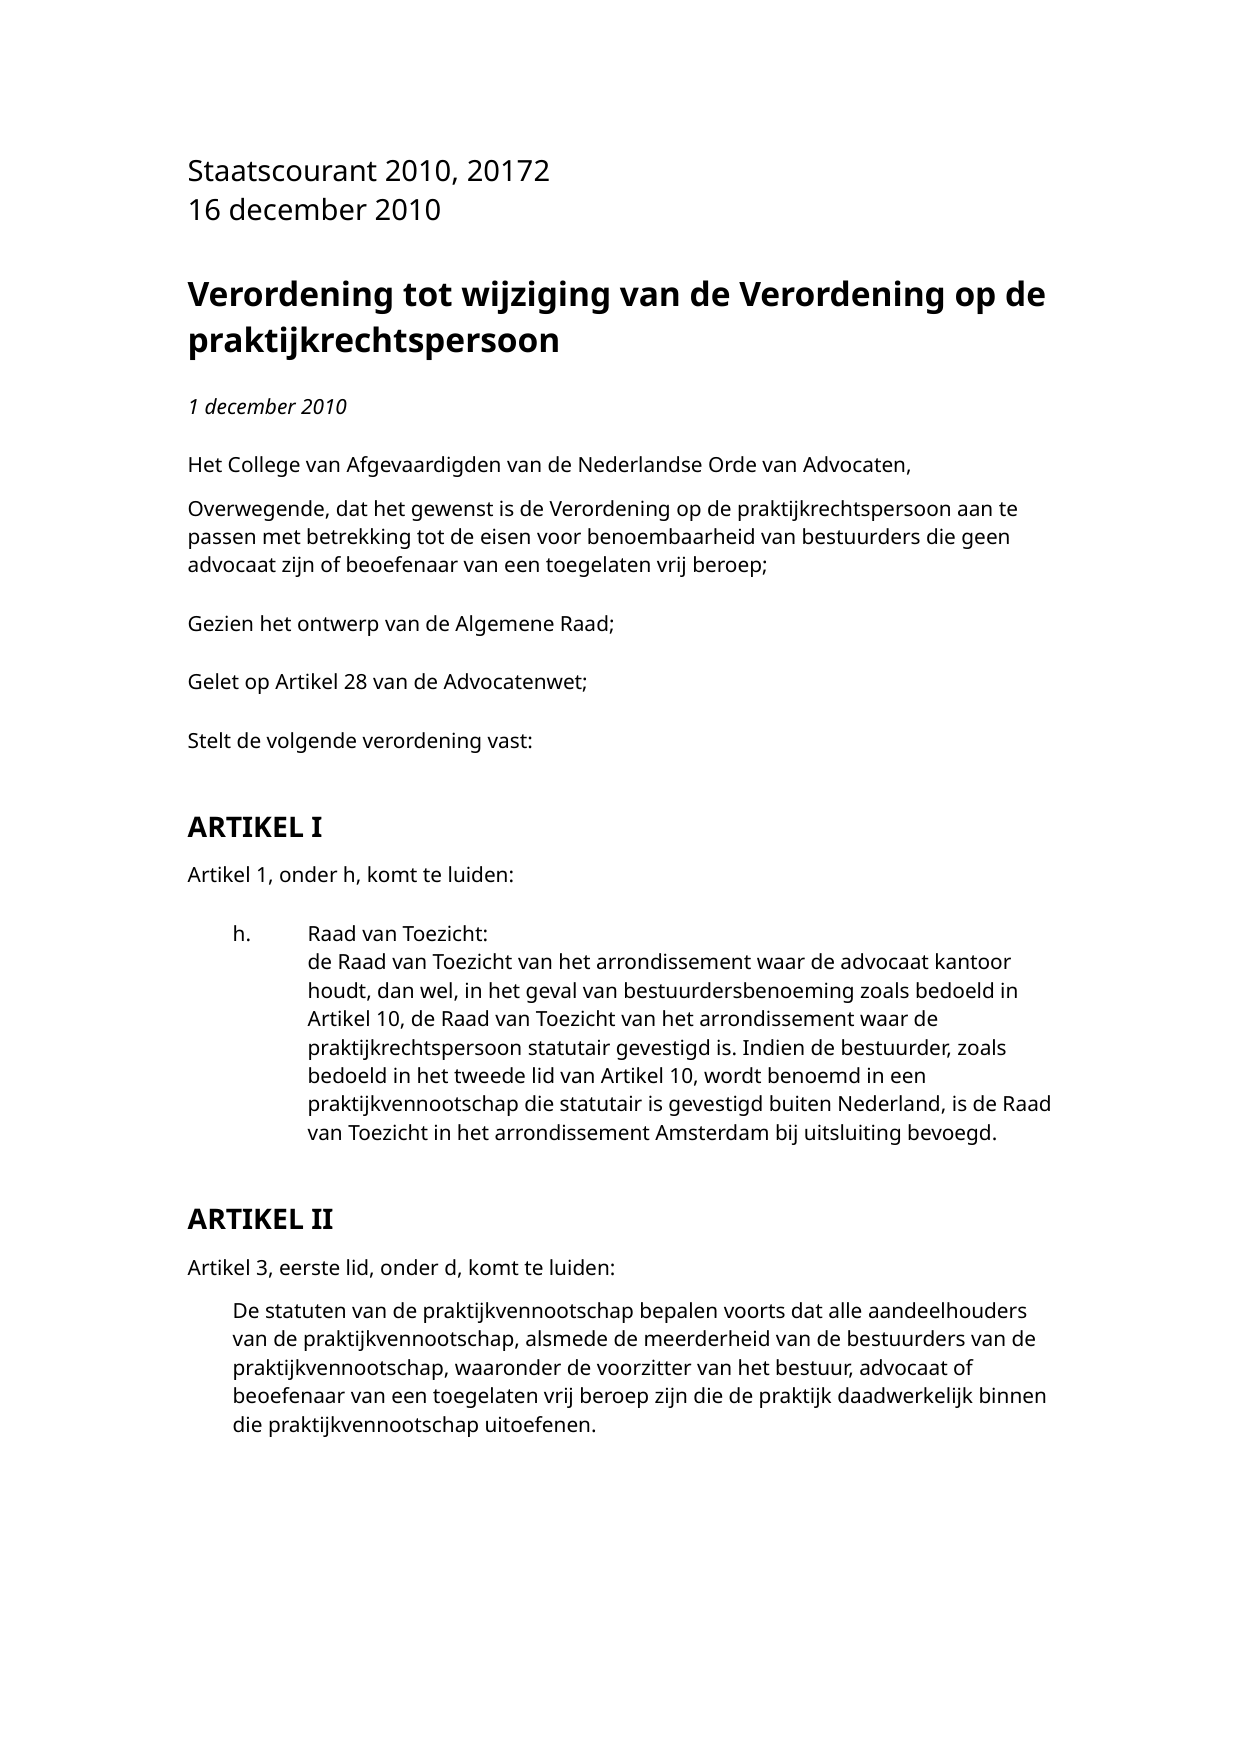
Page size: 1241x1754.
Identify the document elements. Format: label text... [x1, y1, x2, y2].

text Artikel 1, onder h, komt te luiden: [187, 861, 1053, 889]
text De statuten van de praktijkvennootschap bepalen voorts dat alle aandeelhouders van de praktijkvennootschap, alsmede de meerderheid van de bestuurders van de praktijkvennootschap, waaronder de voorzitter van het bestuur, advocaat of beoefenaar van een toegelaten vrij beroep zijn die de praktijk daadwerkelijk binnen die praktijkvennootschap uitoefenen. [232, 1296, 1053, 1438]
list de Raad van Toezicht van het arrondissement waar de advocaat kantoor houdt, dan wel, in het geval van bestuurdersbenoeming zoals bedoeld in Artikel 10, de Raad van Toezicht van het arrondissement waar de praktijkrechtspersoon statutair gevestigd is. Indien de bestuurder, zoals bedoeld in het tweede lid van Artikel 10, wordt benoemd in een praktijkvennootschap die statutair is gevestigd buiten Nederland, is de Raad van Toezicht in het arrondissement Amsterdam bij uitsluiting bevoegd. [232, 947, 1053, 1146]
text Artikel 3, eerste lid, onder d, komt te luiden: [187, 1253, 1053, 1281]
text Stelt de volgende verordening vast: [187, 726, 1053, 754]
text 1 december 2010 [187, 392, 1053, 420]
text Het College van Afgevaardigden van de Nederlandse Orde van Advocaten, [187, 450, 1053, 479]
text Gezien het ontwerp van de Algemene Raad; [187, 609, 1053, 637]
text Overwegende, dat het gewenst is de Verordening op de praktijkrechtspersoon aan te passen met betrekking tot de eisen voor benoembaarheid van bestuurders die geen advocaat zijn of beoefenaar van een toegelaten vrij beroep; [187, 494, 1053, 579]
text 16 december 2010 [187, 190, 1053, 229]
text Gelet op Artikel 28 van de Advocatenwet; [187, 667, 1053, 696]
subtitle ARTIKEL II [187, 1199, 1053, 1238]
text Staatscourant 2010, 20172 [187, 150, 1053, 190]
list Raad van Toezicht: [232, 919, 1053, 947]
subtitle Verordening tot wijziging van de Verordening op de praktijkrechtspersoon [187, 271, 1053, 362]
subtitle ARTIKEL I [187, 807, 1053, 846]
